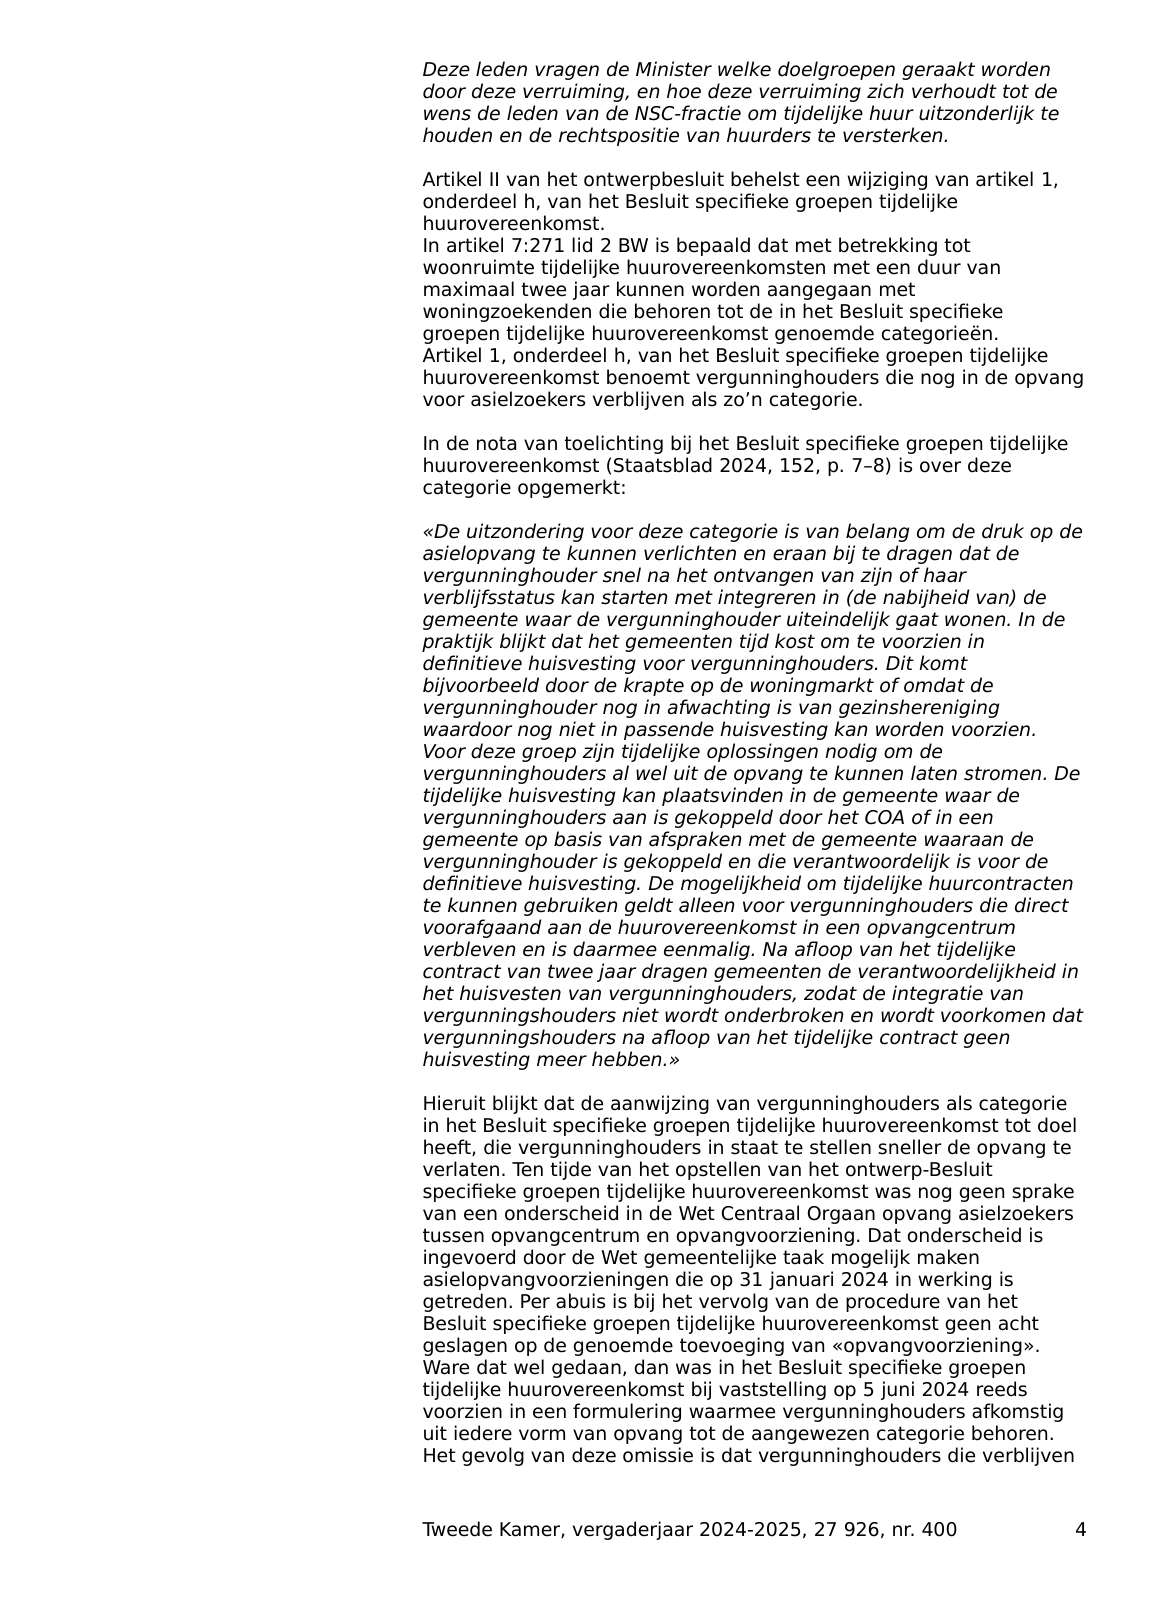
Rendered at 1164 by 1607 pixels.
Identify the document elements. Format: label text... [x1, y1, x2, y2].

text Artikel II van het ontwerpbesluit behelst een wijziging van artikel 1, onderdeel h, van het Besluit specifieke groepen tijdelijke huurovereenkomst. [422, 169, 1087, 235]
text Deze leden vragen de Minister welke doelgroepen geraakt worden door deze verruiming, en hoe deze verruiming zich verhoudt tot de wens de leden van de NSC-fractie om tijdelijke huur uitzonderlijk te houden en de rechtspositie van huurders te versterken. [422, 59, 1087, 147]
text In artikel 7:271 lid 2 BW is bepaald dat met betrekking tot woonruimte tijdelijke huurovereenkomsten met een duur van maximaal twee jaar kunnen worden aangegaan met woningzoekenden die behoren tot de in het Besluit specifieke groepen tijdelijke huurovereenkomst genoemde categorieën. Artikel 1, onderdeel h, van het Besluit specifieke groepen tijdelijke huurovereenkomst benoemt vergunninghouders die nog in de opvang voor asielzoekers verblijven als zo’n categorie. [422, 235, 1087, 411]
text In de nota van toelichting bij het Besluit specifieke groepen tijdelijke huurovereenkomst (Staatsblad 2024, 152, p. 7–8) is over deze categorie opgemerkt: [422, 433, 1087, 499]
text «De uitzondering voor deze categorie is van belang om de druk op de asielopvang te kunnen verlichten en eraan bij te dragen dat de vergunninghouder snel na het ontvangen van zijn of haar verblijfsstatus kan starten met integreren in (de nabijheid van) de gemeente waar de vergunninghouder uiteindelijk gaat wonen. In de praktijk blijkt dat het gemeenten tijd kost om te voorzien in definitieve huisvesting voor vergunninghouders. Dit komt bijvoorbeeld door de krapte op de woningmarkt of omdat de vergunninghouder nog in afwachting is van gezinshereniging waardoor nog niet in passende huisvesting kan worden voorzien. Voor deze groep zijn tijdelijke oplossingen nodig om de vergunninghouders al wel uit de opvang te kunnen laten stromen. De tijdelijke huisvesting kan plaatsvinden in de gemeente waar de vergunninghouders aan is gekoppeld door het COA of in een gemeente op basis van afspraken met de gemeente waaraan de vergunninghouder is gekoppeld en die verantwoordelijk is voor de definitieve huisvesting. De mogelijkheid om tijdelijke huurcontracten te kunnen gebruiken geldt alleen voor vergunninghouders die direct voorafgaand aan de huurovereenkomst in een opvangcentrum verbleven en is daarmee eenmalig. Na afloop van het tijdelijke contract van twee jaar dragen gemeenten de verantwoordelijkheid in het huisvesten van vergunninghouders, zodat de integratie van vergunningshouders niet wordt onderbroken en wordt voorkomen dat vergunningshouders na afloop van het tijdelijke contract geen huisvesting meer hebben.» [422, 521, 1087, 1071]
text Hieruit blijkt dat de aanwijzing van vergunninghouders als categorie in het Besluit specifieke groepen tijdelijke huurovereenkomst tot doel heeft, die vergunninghouders in staat te stellen sneller de opvang te verlaten. Ten tijde van het opstellen van het ontwerp-Besluit specifieke groepen tijdelijke huurovereenkomst was nog geen sprake van een onderscheid in de Wet Centraal Orgaan opvang asielzoekers tussen opvangcentrum en opvangvoorziening. Dat onderscheid is ingevoerd door de Wet gemeentelijke taak mogelijk maken asielopvangvoorzieningen die op 31 januari 2024 in werking is getreden. Per abuis is bij het vervolg van de procedure van het Besluit specifieke groepen tijdelijke huurovereenkomst geen acht geslagen op de genoemde toevoeging van «opvangvoorziening». Ware dat wel gedaan, dan was in het Besluit specifieke groepen tijdelijke huurovereenkomst bij vaststelling op 5 juni 2024 reeds voorzien in een formulering waarmee vergunninghouders afkomstig uit iedere vorm van opvang tot de aangewezen categorie behoren. Het gevolg van deze omissie is dat vergunninghouders die verblijven [422, 1093, 1087, 1467]
